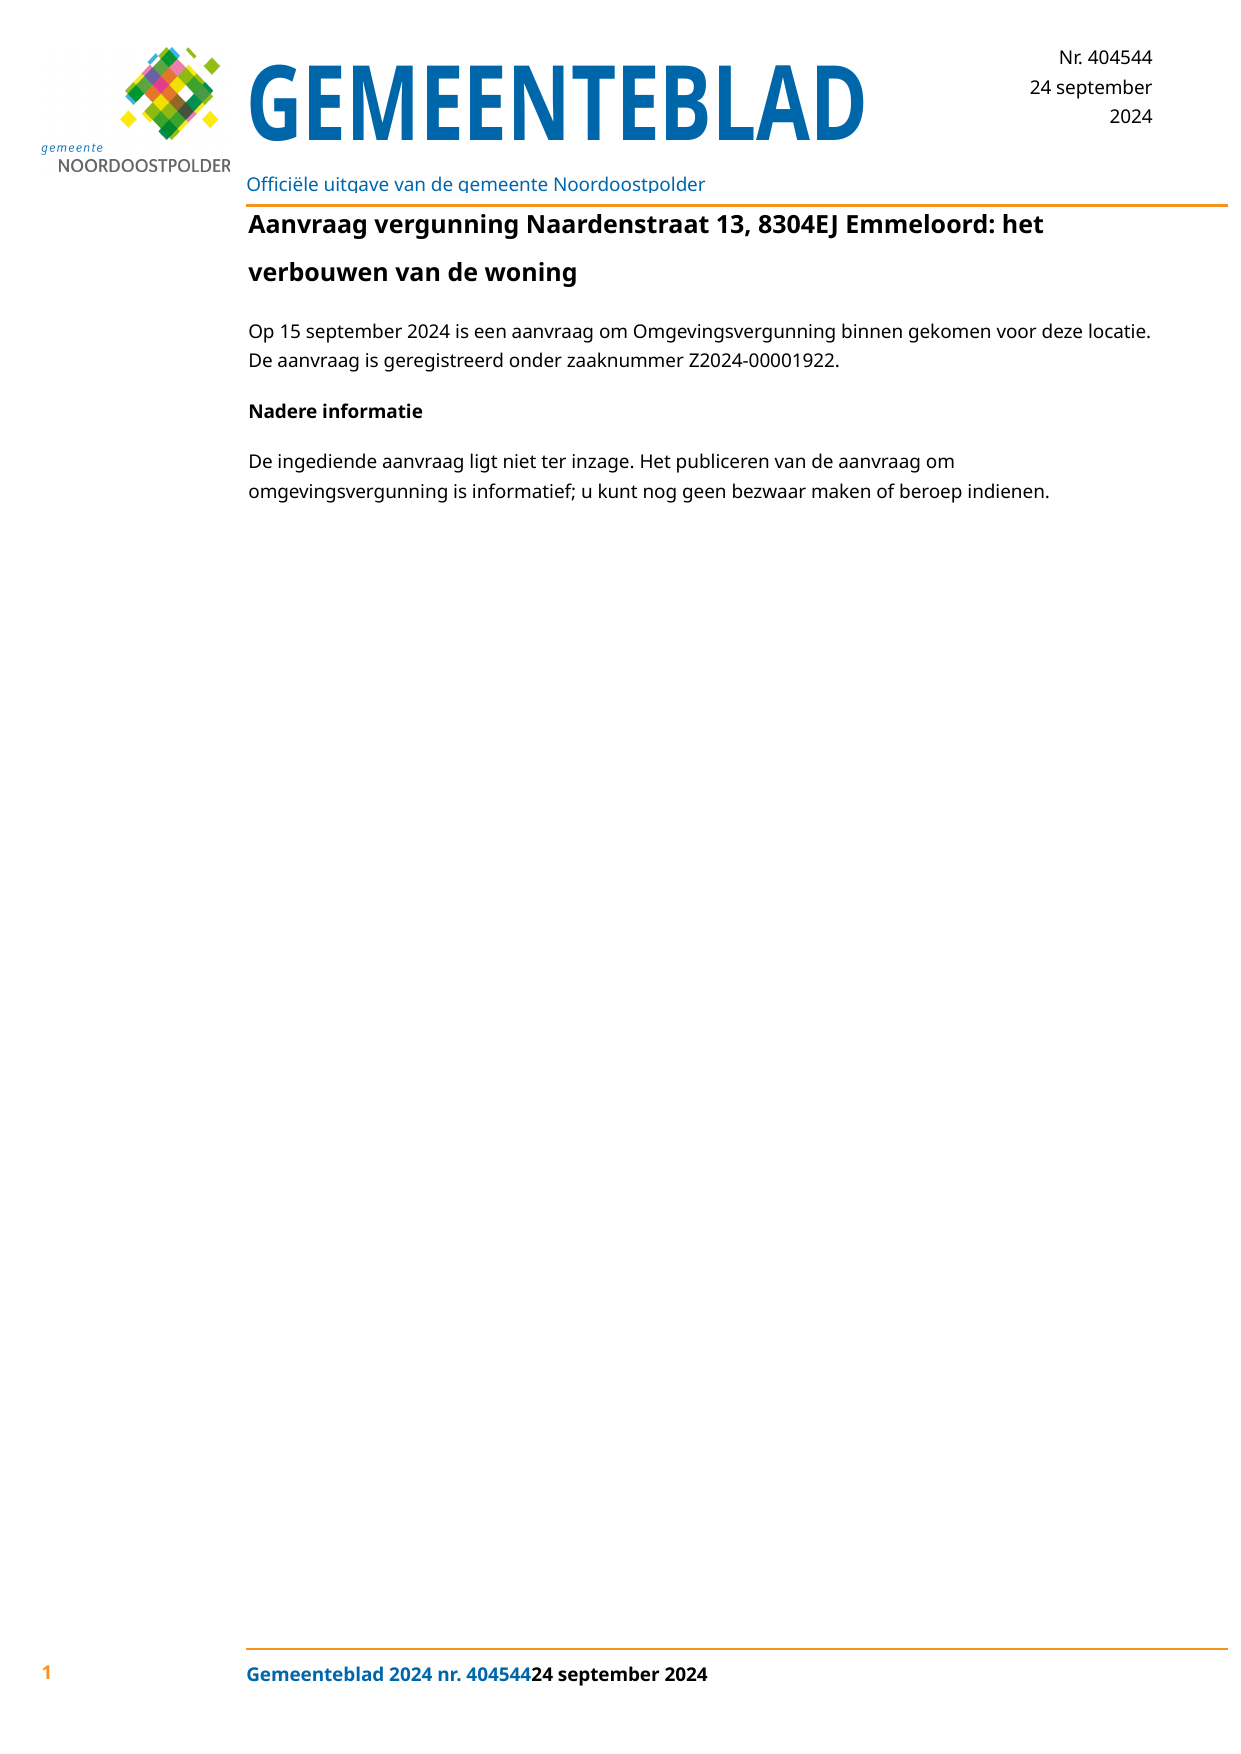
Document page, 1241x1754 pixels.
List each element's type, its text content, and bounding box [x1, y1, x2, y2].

picture [41, 47, 231, 172]
text Op 15 september 2024 is een aanvraag om Omgevingsvergunning binnen gekomen voor deze locatie. De aanvraag is geregistreerd onder zaaknummer Z2024-00001922. [248, 318, 1152, 373]
text Nadere informatie [248, 398, 1152, 424]
text De ingediende aanvraag ligt niet ter inzage. Het publiceren van de aanvraag om omgevingsvergunning is informatief; u kunt nog geen bezwaar maken of beroep indienen. [248, 448, 1152, 504]
text Aanvraag vergunning Naardenstraat 13, 8304EJ Emmeloord: het verbouwen van de woning [248, 207, 1152, 288]
